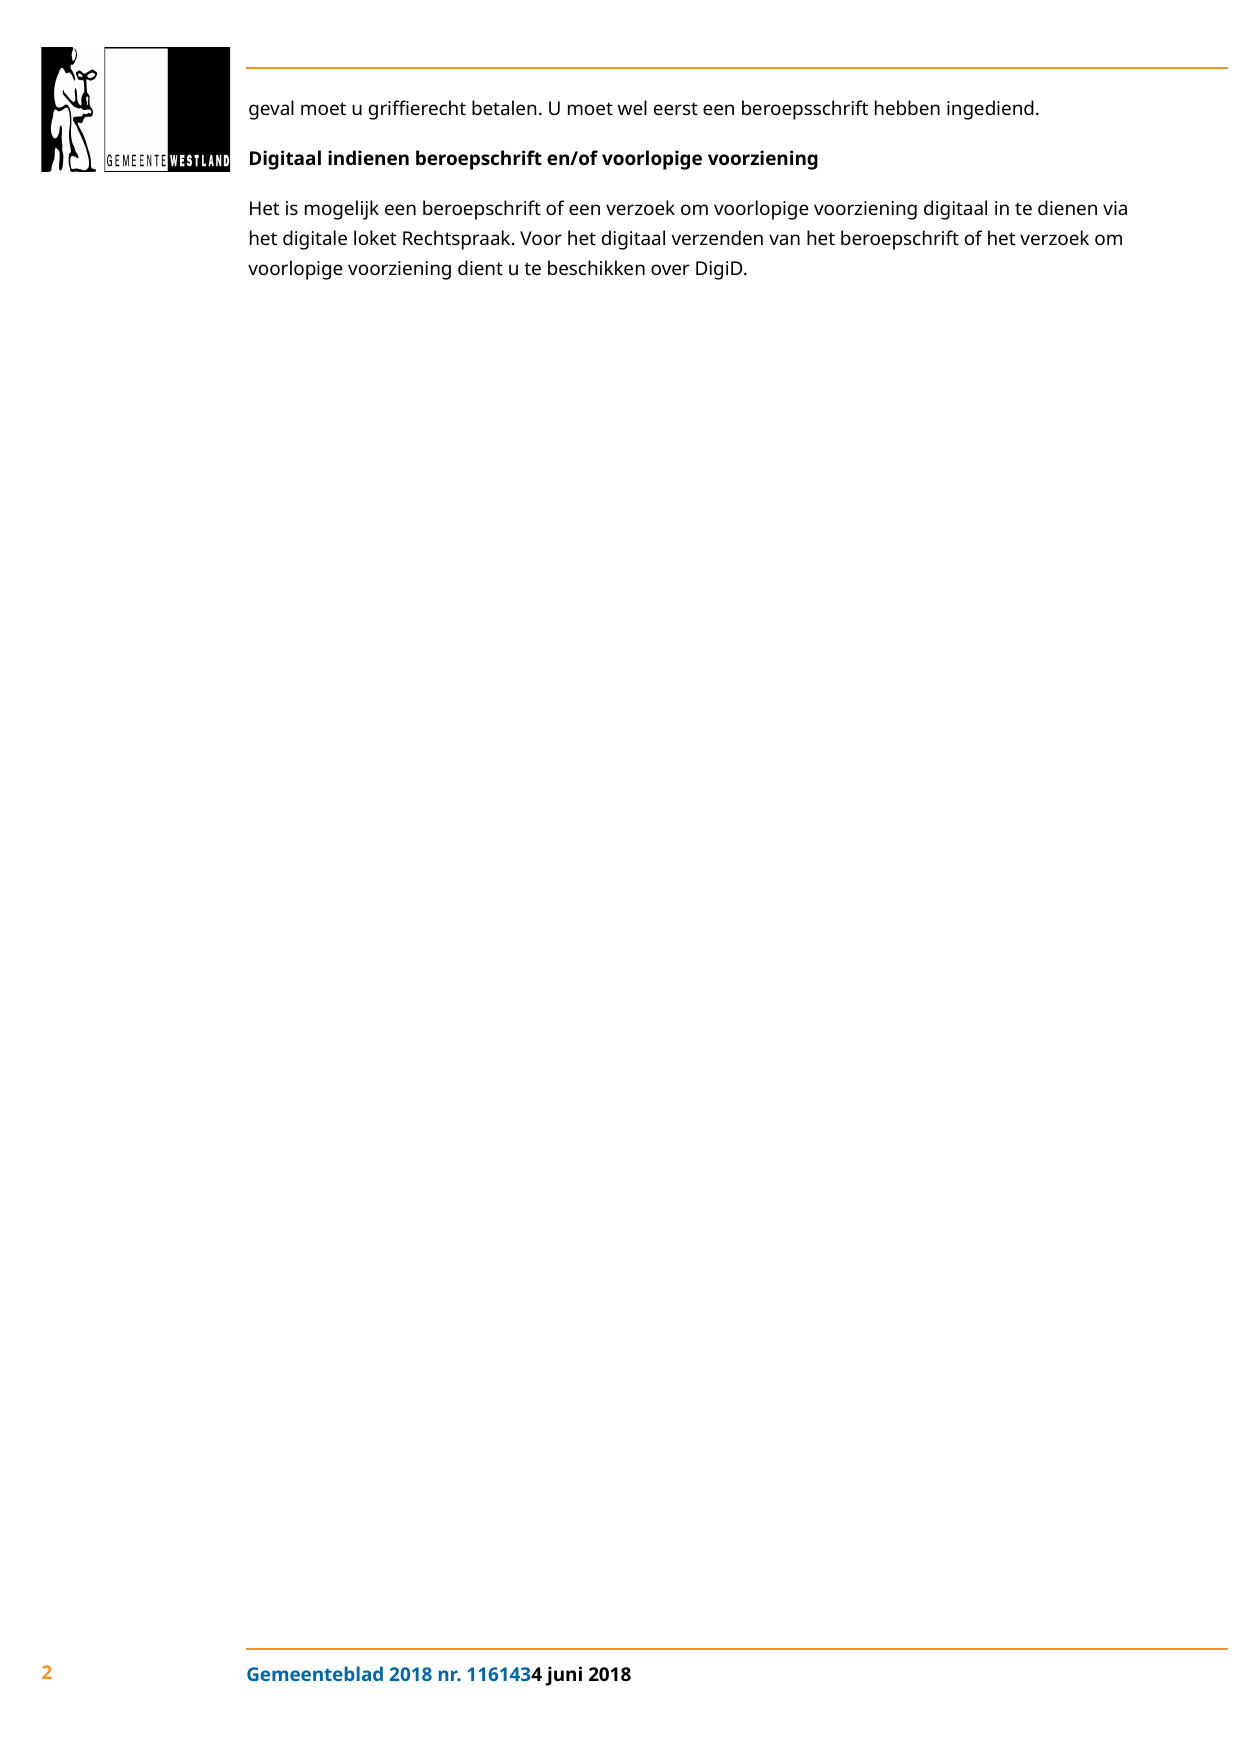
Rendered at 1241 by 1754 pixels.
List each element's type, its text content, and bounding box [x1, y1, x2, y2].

picture [41, 47, 231, 172]
text Digitaal indienen beroepschrift en/of voorlopige voorziening [248, 145, 1152, 171]
text geval moet u griffierecht betalen. U moet wel eerst een beroepsschrift hebben ingediend. [248, 95, 1152, 121]
text Het is mogelijk een beroepschrift of een verzoek om voorlopige voorziening digitaal in te dienen via het digitale loket Rechtspraak. Voor het digitaal verzenden van het beroepschrift of het verzoek om voorlopige voorziening dient u te beschikken over DigiD. [248, 196, 1152, 281]
